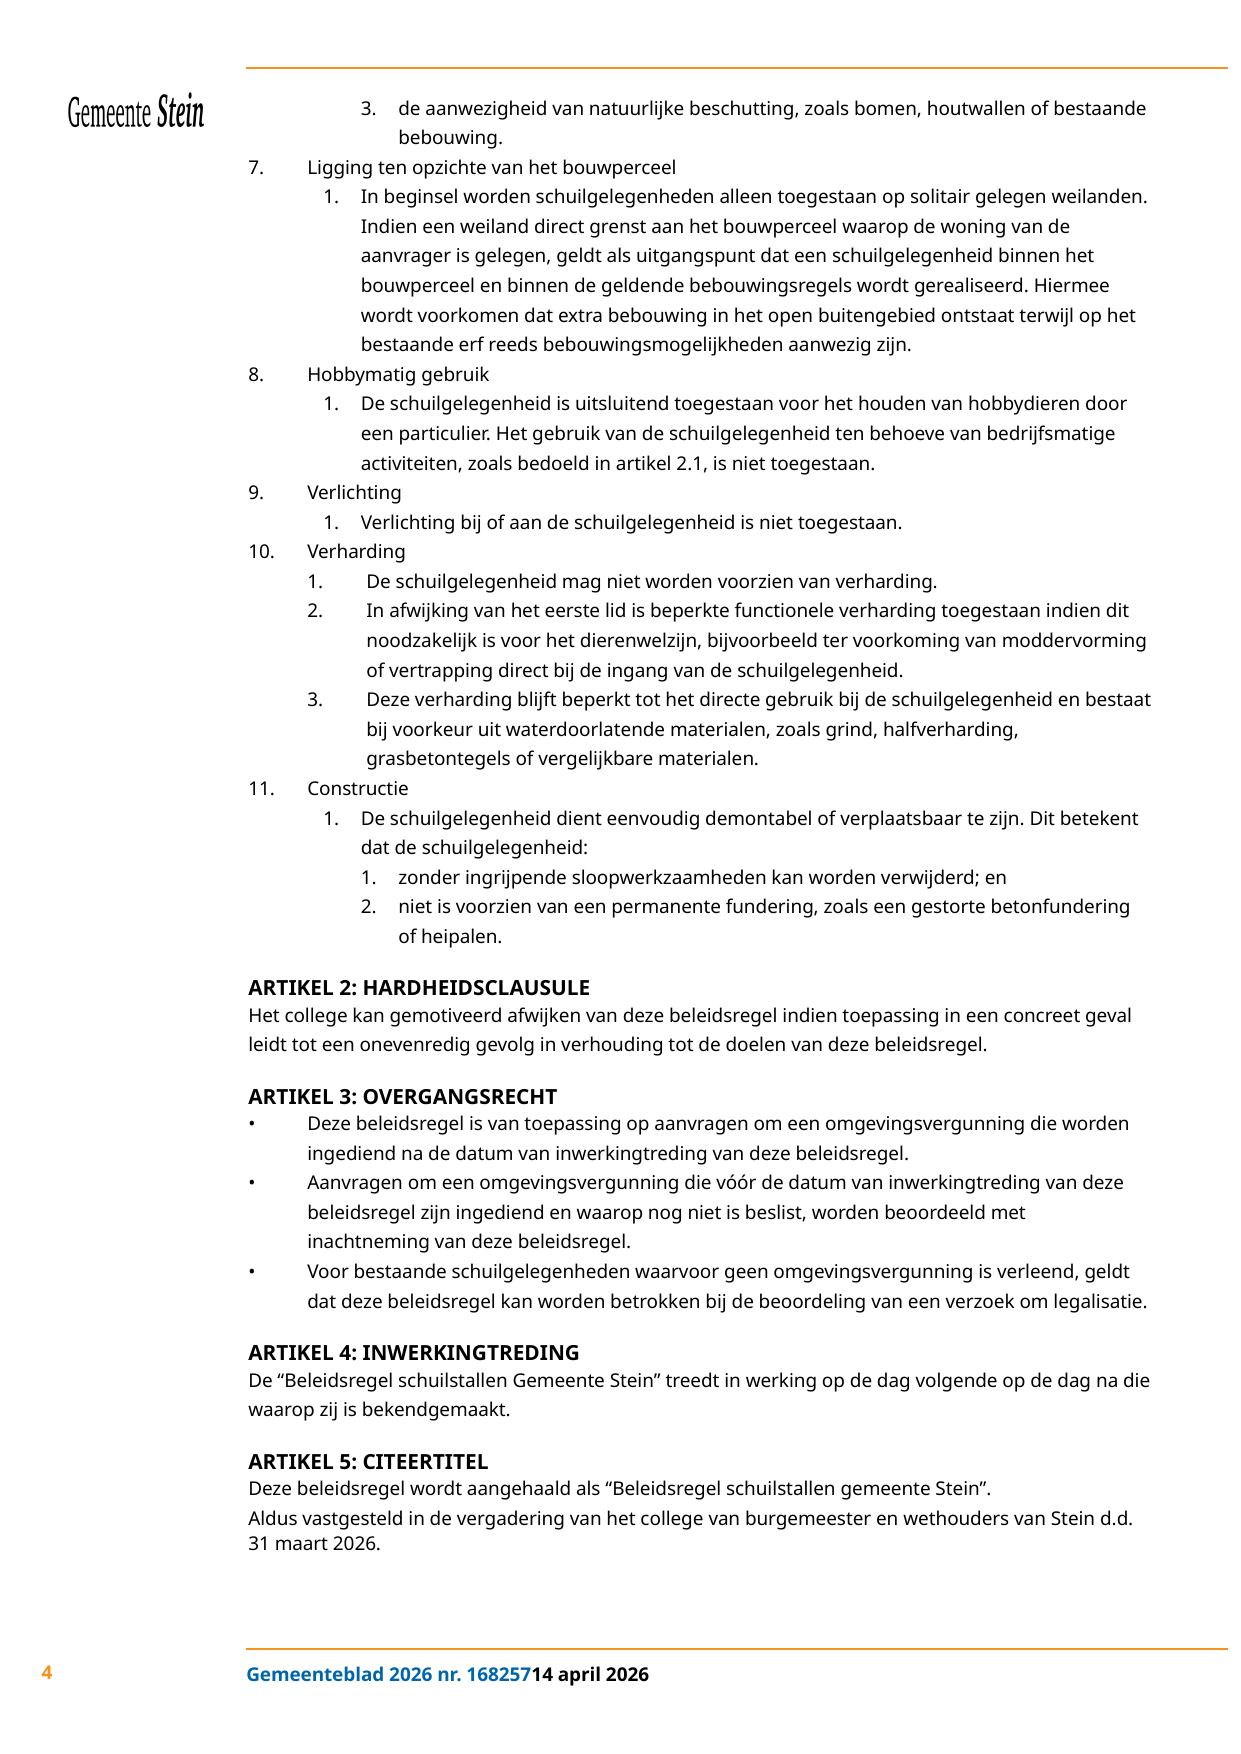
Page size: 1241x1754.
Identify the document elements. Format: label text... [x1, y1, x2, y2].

text ARTIKEL 3: OVERGANGSRECHT [248, 1082, 1152, 1110]
text ARTIKEL 4: INWERKINGTREDING [248, 1338, 1152, 1367]
list In afwijking van het eerste lid is beperkte functionele verharding toegestaan indien dit noodzakelijk is voor het dierenwelzijn, bijvoorbeeld ter voorkoming van moddervorming of vertrapping direct bij de ingang van de schuilgelegenheid. [307, 598, 1152, 683]
list Verlichting [248, 479, 1152, 505]
list niet is voorzien van een permanente fundering, zoals een gestorte betonfundering of heipalen. [361, 893, 1152, 949]
list De schuilgelegenheid dient eenvoudig demontabel of verplaatsbaar te zijn. Dit betekent dat de schuilgelegenheid: [323, 805, 1152, 860]
text Het college kan gemotiveerd afwijken van deze beleidsregel indien toepassing in een concreet geval leidt tot een onevenredig gevolg in verhouding tot de doelen van deze beleidsregel. [248, 1002, 1152, 1057]
list Deze beleidsregel is van toepassing op aanvragen om een omgevingsvergunning die worden ingediend na de datum van inwerkingtreding van deze beleidsregel. [248, 1110, 1152, 1166]
list In beginsel worden schuilgelegenheden alleen toegestaan op solitair gelegen weilanden. Indien een weiland direct grenst aan het bouwperceel waarop de woning van de aanvrager is gelegen, geldt als uitgangspunt dat een schuilgelegenheid binnen het bouwperceel en binnen de geldende bebouwingsregels wordt gerealiseerd. Hiermee wordt voorkomen dat extra bebouwing in het open buitengebied ontstaat terwijl op het bestaande erf reeds bebouwingsmogelijkheden aanwezig zijn. [323, 183, 1152, 357]
list Verlichting bij of aan de schuilgelegenheid is niet toegestaan. [323, 509, 1152, 535]
text Deze beleidsregel wordt aangehaald als “Beleidsregel schuilstallen gemeente Stein”. [248, 1475, 1152, 1501]
text De “Beleidsregel schuilstallen Gemeente Stein” treedt in werking op de dag volgende op de dag na die waarop zij is bekendgemaakt. [248, 1367, 1152, 1422]
list Deze verharding blijft beperkt tot het directe gebruik bij de schuilgelegenheid en bestaat bij voorkeur uit waterdoorlatende materialen, zoals grind, halfverharding, grasbetontegels of vergelijkbare materialen. [307, 686, 1152, 771]
list De schuilgelegenheid mag niet worden voorzien van verharding. [307, 568, 1152, 594]
list Hobbymatig gebruik [248, 361, 1152, 387]
text Aldus vastgesteld in de vergadering van het college van burgemeester en wethouders van Stein d.d. 31 maart 2026. [248, 1505, 1152, 1556]
list Aanvragen om een omgevingsvergunning die vóór de datum van inwerkingtreding van deze beleidsregel zijn ingediend en waarop nog niet is beslist, worden beoordeeld met inachtneming van deze beleidsregel. [248, 1169, 1152, 1254]
list zonder ingrijpende sloopwerkzaamheden kan worden verwijderd; en [361, 864, 1152, 890]
list Constructie [248, 775, 1152, 801]
text ARTIKEL 2: HARDHEIDSCLAUSULE [248, 973, 1152, 1002]
list Voor bestaande schuilgelegenheden waarvoor geen omgevingsvergunning is verleend, geldt dat deze beleidsregel kan worden betrokken bij de beoordeling van een verzoek om legalisatie. [248, 1258, 1152, 1314]
list De schuilgelegenheid is uitsluitend toegestaan voor het houden van hobbydieren door een particulier. Het gebruik van de schuilgelegenheid ten behoeve van bedrijfsmatige activiteiten, zoals bedoeld in artikel 2.1, is niet toegestaan. [323, 391, 1152, 476]
list de aanwezigheid van natuurlijke beschutting, zoals bomen, houtwallen of bestaande bebouwing. [361, 95, 1152, 150]
text ARTIKEL 5: CITEERTITEL [248, 1447, 1152, 1475]
list Verharding [248, 538, 1152, 564]
picture [41, 47, 231, 172]
list Ligging ten opzichte van het bouwperceel [248, 154, 1152, 180]
